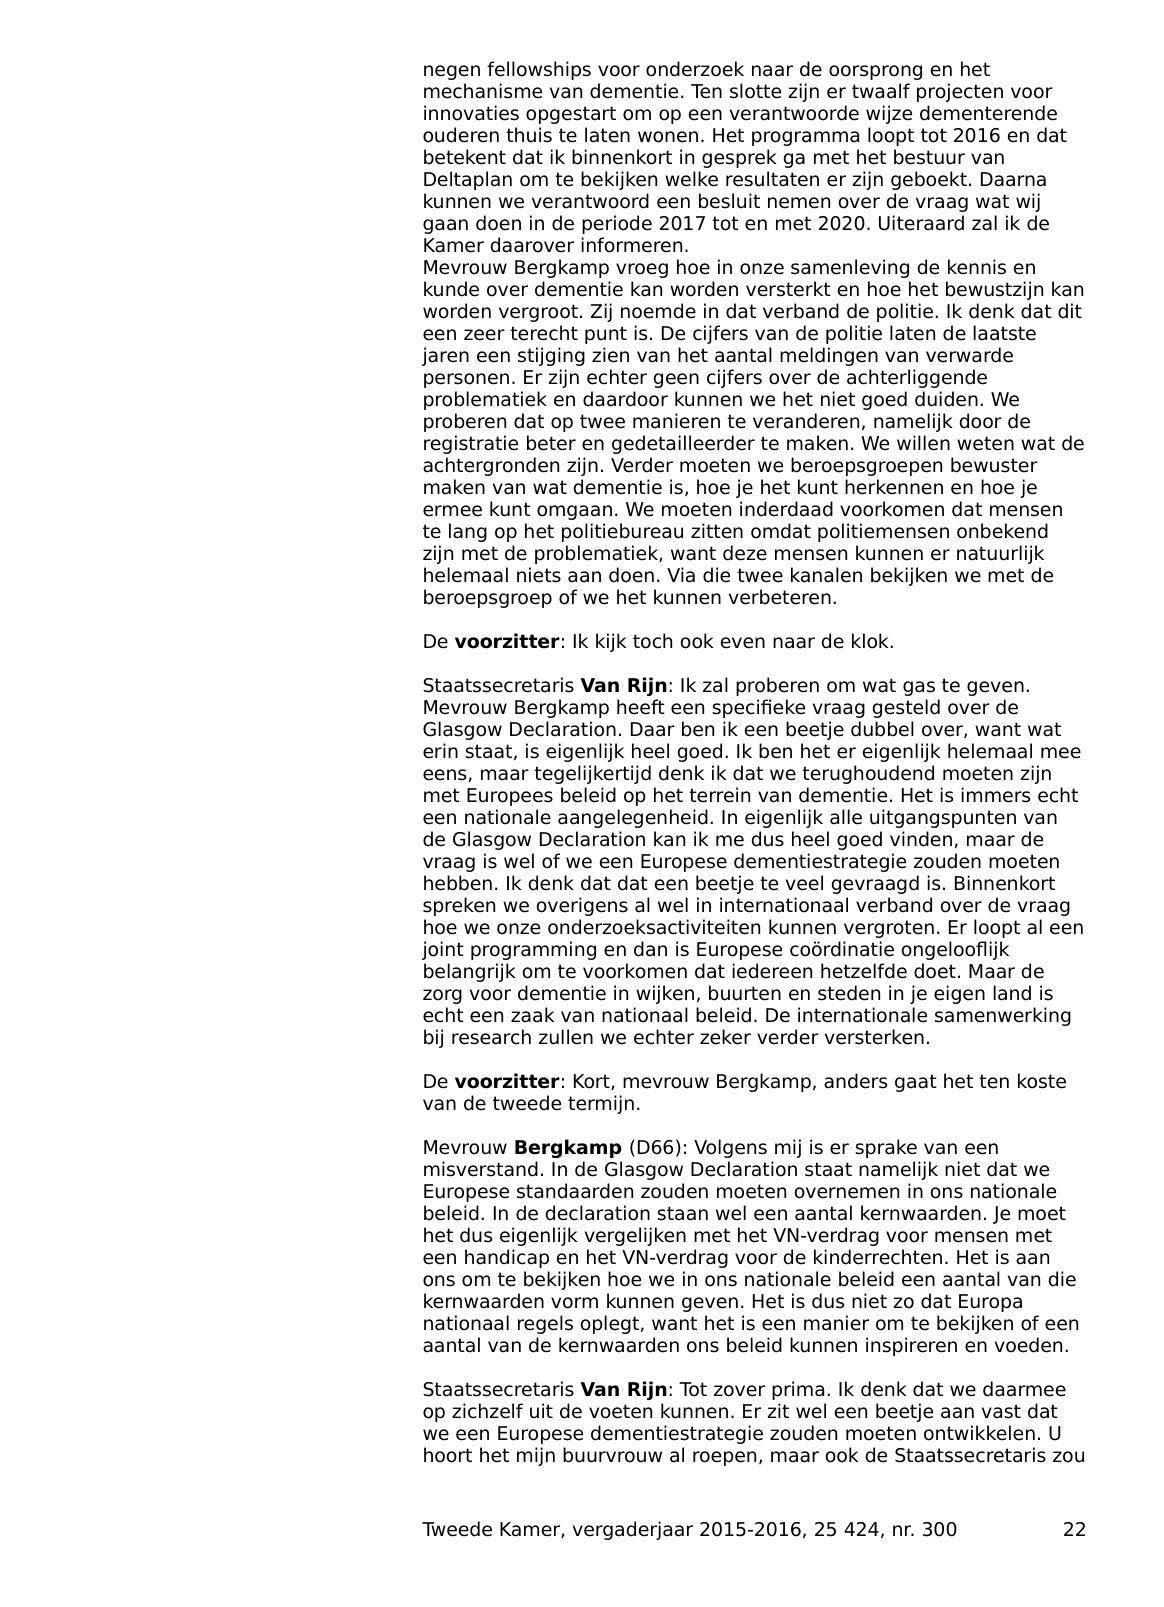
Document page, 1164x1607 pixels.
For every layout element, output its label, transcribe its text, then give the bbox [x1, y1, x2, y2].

text Staatssecretaris Van Rijn: Tot zover prima. Ik denk dat we daarmee op zichzelf uit de voeten kunnen. Er zit wel een beetje aan vast dat we een Europese dementiestrategie zouden moeten ontwikkelen. U hoort het mijn buurvrouw al roepen, maar ook de Staatssecretaris zou [422, 1379, 1087, 1467]
text De voorzitter: Kort, mevrouw Bergkamp, anders gaat het ten koste van de tweede termijn. [422, 1071, 1087, 1115]
text Mevrouw Bergkamp (D66): Volgens mij is er sprake van een misverstand. In de Glasgow Declaration staat namelijk niet dat we Europese standaarden zouden moeten overnemen in ons nationale beleid. In de declaration staan wel een aantal kernwaarden. Je moet het dus eigenlijk vergelijken met het VN-verdrag voor mensen met een handicap en het VN-verdrag voor de kinderrechten. Het is aan ons om te bekijken hoe we in ons nationale beleid een aantal van die kernwaarden vorm kunnen geven. Het is dus niet zo dat Europa nationaal regels oplegt, want het is een manier om te bekijken of een aantal van de kernwaarden ons beleid kunnen inspireren en voeden. [422, 1137, 1087, 1357]
text negen fellowships voor onderzoek naar de oorsprong en het mechanisme van dementie. Ten slotte zijn er twaalf projecten voor innovaties opgestart om op een verantwoorde wijze dementerende ouderen thuis te laten wonen. Het programma loopt tot 2016 en dat betekent dat ik binnenkort in gesprek ga met het bestuur van Deltaplan om te bekijken welke resultaten er zijn geboekt. Daarna kunnen we verantwoord een besluit nemen over de vraag wat wij gaan doen in de periode 2017 tot en met 2020. Uiteraard zal ik de Kamer daarover informeren. [422, 59, 1087, 257]
text Mevrouw Bergkamp heeft een specifieke vraag gesteld over de Glasgow Declaration. Daar ben ik een beetje dubbel over, want wat erin staat, is eigenlijk heel goed. Ik ben het er eigenlijk helemaal mee eens, maar tegelijkertijd denk ik dat we terughoudend moeten zijn met Europees beleid op het terrein van dementie. Het is immers echt een nationale aangelegenheid. In eigenlijk alle uitgangspunten van de Glasgow Declaration kan ik me dus heel goed vinden, maar de vraag is wel of we een Europese dementiestrategie zouden moeten hebben. Ik denk dat dat een beetje te veel gevraagd is. Binnenkort spreken we overigens al wel in internationaal verband over de vraag hoe we onze onderzoeksactiviteiten kunnen vergroten. Er loopt al een joint programming en dan is Europese coördinatie ongelooflijk belangrijk om te voorkomen dat iedereen hetzelfde doet. Maar de zorg voor dementie in wijken, buurten en steden in je eigen land is echt een zaak van nationaal beleid. De internationale samenwerking bij research zullen we echter zeker verder versterken. [422, 697, 1087, 1048]
text Staatssecretaris Van Rijn: Ik zal proberen om wat gas te geven. [422, 675, 1087, 697]
text Mevrouw Bergkamp vroeg hoe in onze samenleving de kennis en kunde over dementie kan worden versterkt en hoe het bewustzijn kan worden vergroot. Zij noemde in dat verband de politie. Ik denk dat dit een zeer terecht punt is. De cijfers van de politie laten de laatste jaren een stijging zien van het aantal meldingen van verwarde personen. Er zijn echter geen cijfers over de achterliggende problematiek en daardoor kunnen we het niet goed duiden. We proberen dat op twee manieren te veranderen, namelijk door de registratie beter en gedetailleerder te maken. We willen weten wat de achtergronden zijn. Verder moeten we beroepsgroepen bewuster maken van wat dementie is, hoe je het kunt herkennen en hoe je ermee kunt omgaan. We moeten inderdaad voorkomen dat mensen te lang op het politiebureau zitten omdat politiemensen onbekend zijn met de problematiek, want deze mensen kunnen er natuurlijk helemaal niets aan doen. Via die twee kanalen bekijken we met de beroepsgroep of we het kunnen verbeteren. [422, 257, 1087, 608]
text De voorzitter: Ik kijk toch ook even naar de klok. [422, 631, 1087, 653]
